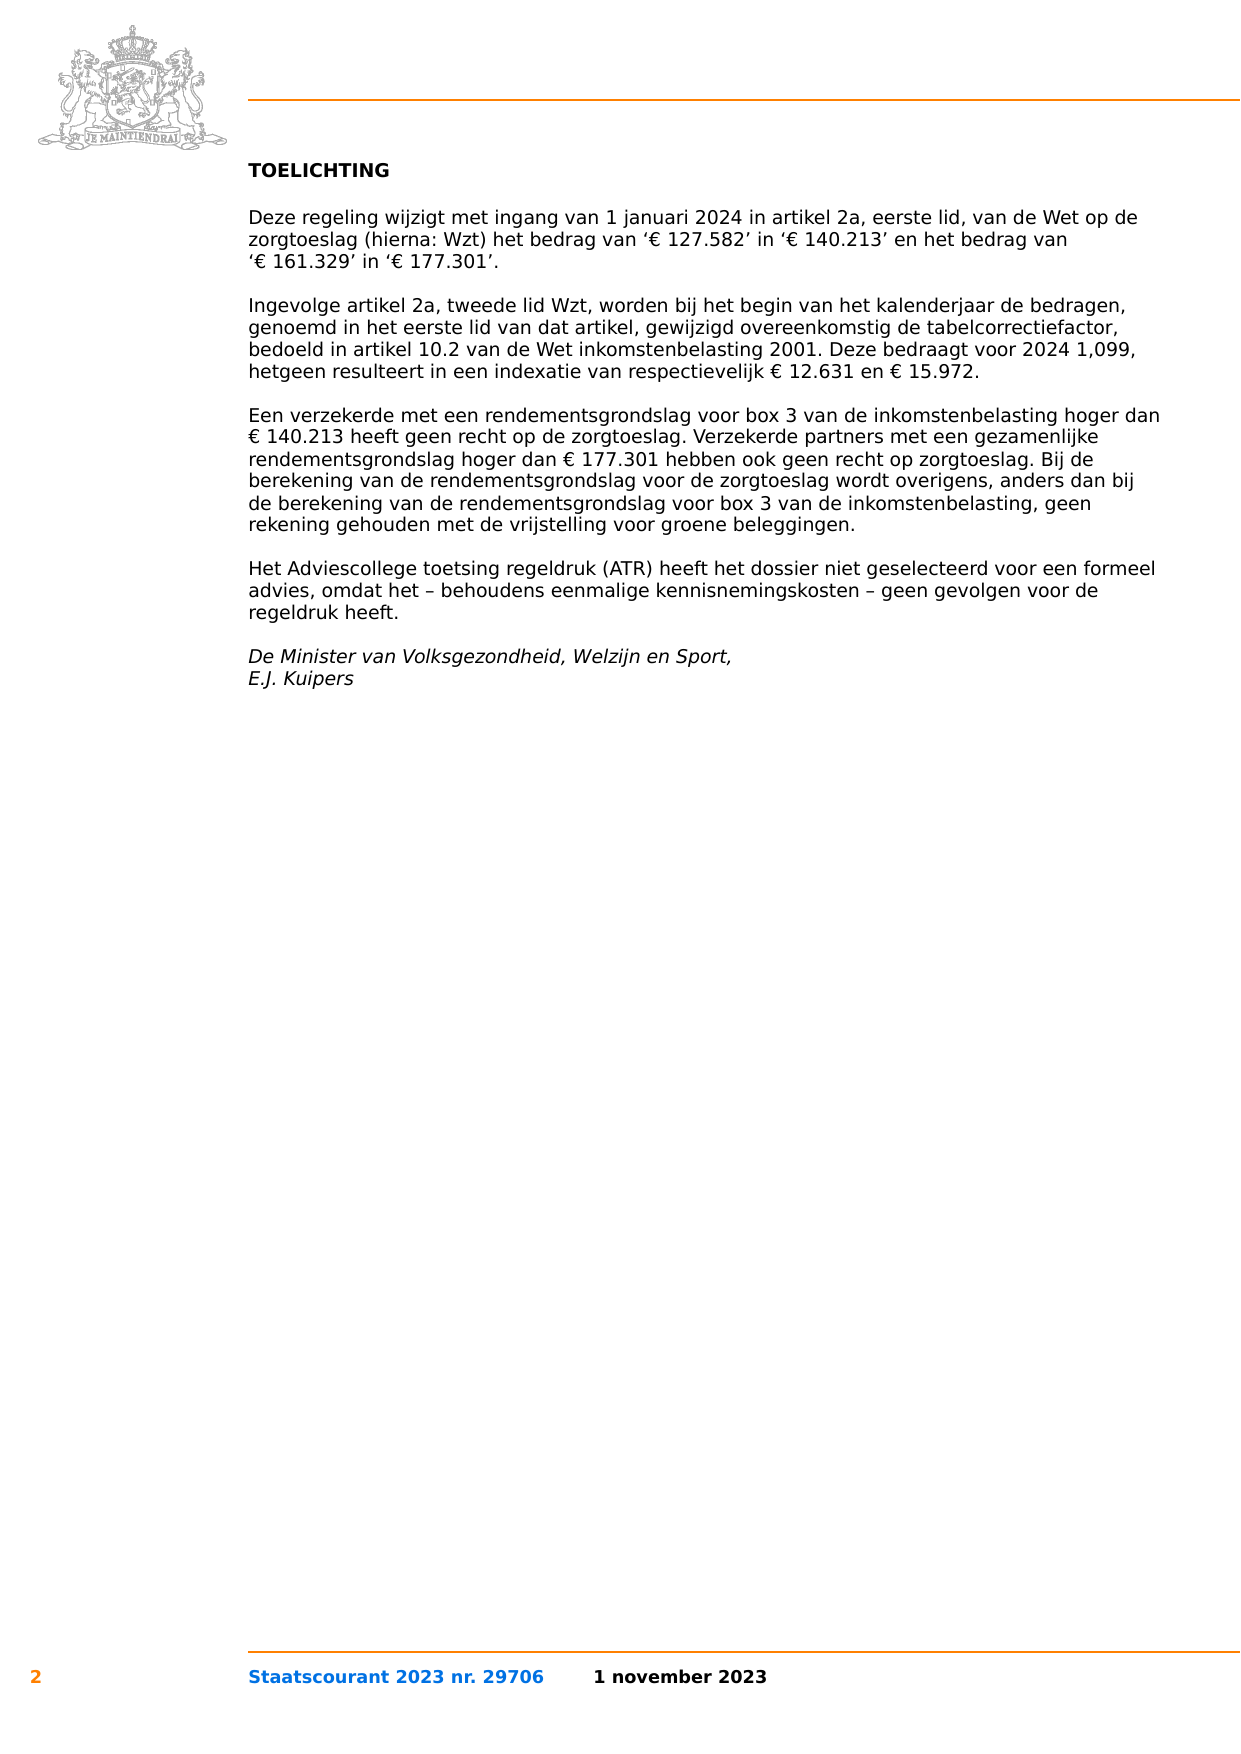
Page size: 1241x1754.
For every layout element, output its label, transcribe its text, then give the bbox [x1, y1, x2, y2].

text Een verzekerde met een rendementsgrondslag voor box 3 van de inkomstenbelasting hoger dan € 140.213 heeft geen recht op de zorgtoeslag. Verzekerde partners met een gezamenlijke rendementsgrondslag hoger dan € 177.301 hebben ook geen recht op zorgtoeslag. Bij de berekening van de rendementsgrondslag voor de zorgtoeslag wordt overigens, anders dan bij de berekening van de rendementsgrondslag voor box 3 van de inkomstenbelasting, geen rekening gehouden met de vrijstelling voor groene beleggingen. [248, 404, 1163, 536]
text Het Adviescollege toetsing regeldruk (ATR) heeft het dossier niet geselecteerd voor een formeel advies, omdat het – behoudens eenmalige kennisnemingskosten – geen gevolgen voor de regeldruk heeft. [248, 558, 1163, 624]
text De Minister van Volksgezondheid, Welzijn en Sport, E.J. Kuipers [248, 646, 1163, 690]
picture [38, 25, 227, 150]
text Ingevolge artikel 2a, tweede lid Wzt, worden bij het begin van het kalenderjaar de bedragen, genoemd in het eerste lid van dat artikel, gewijzigd overeenkomstig de tabelcorrectiefactor, bedoeld in artikel 10.2 van de Wet inkomstenbelasting 2001. Deze bedraagt voor 2024 1,099, hetgeen resulteert in een indexatie van respectievelijk € 12.631 en € 15.972. [248, 295, 1163, 383]
text Deze regeling wijzigt met ingang van 1 januari 2024 in artikel 2a, eerste lid, van de Wet op de zorgtoeslag (hierna: Wzt) het bedrag van ‘€ 127.582’ in ‘€ 140.213’ en het bedrag van ‘€ 161.329’ in ‘€ 177.301’. [248, 207, 1163, 273]
subtitle TOELICHTING [248, 160, 1163, 182]
